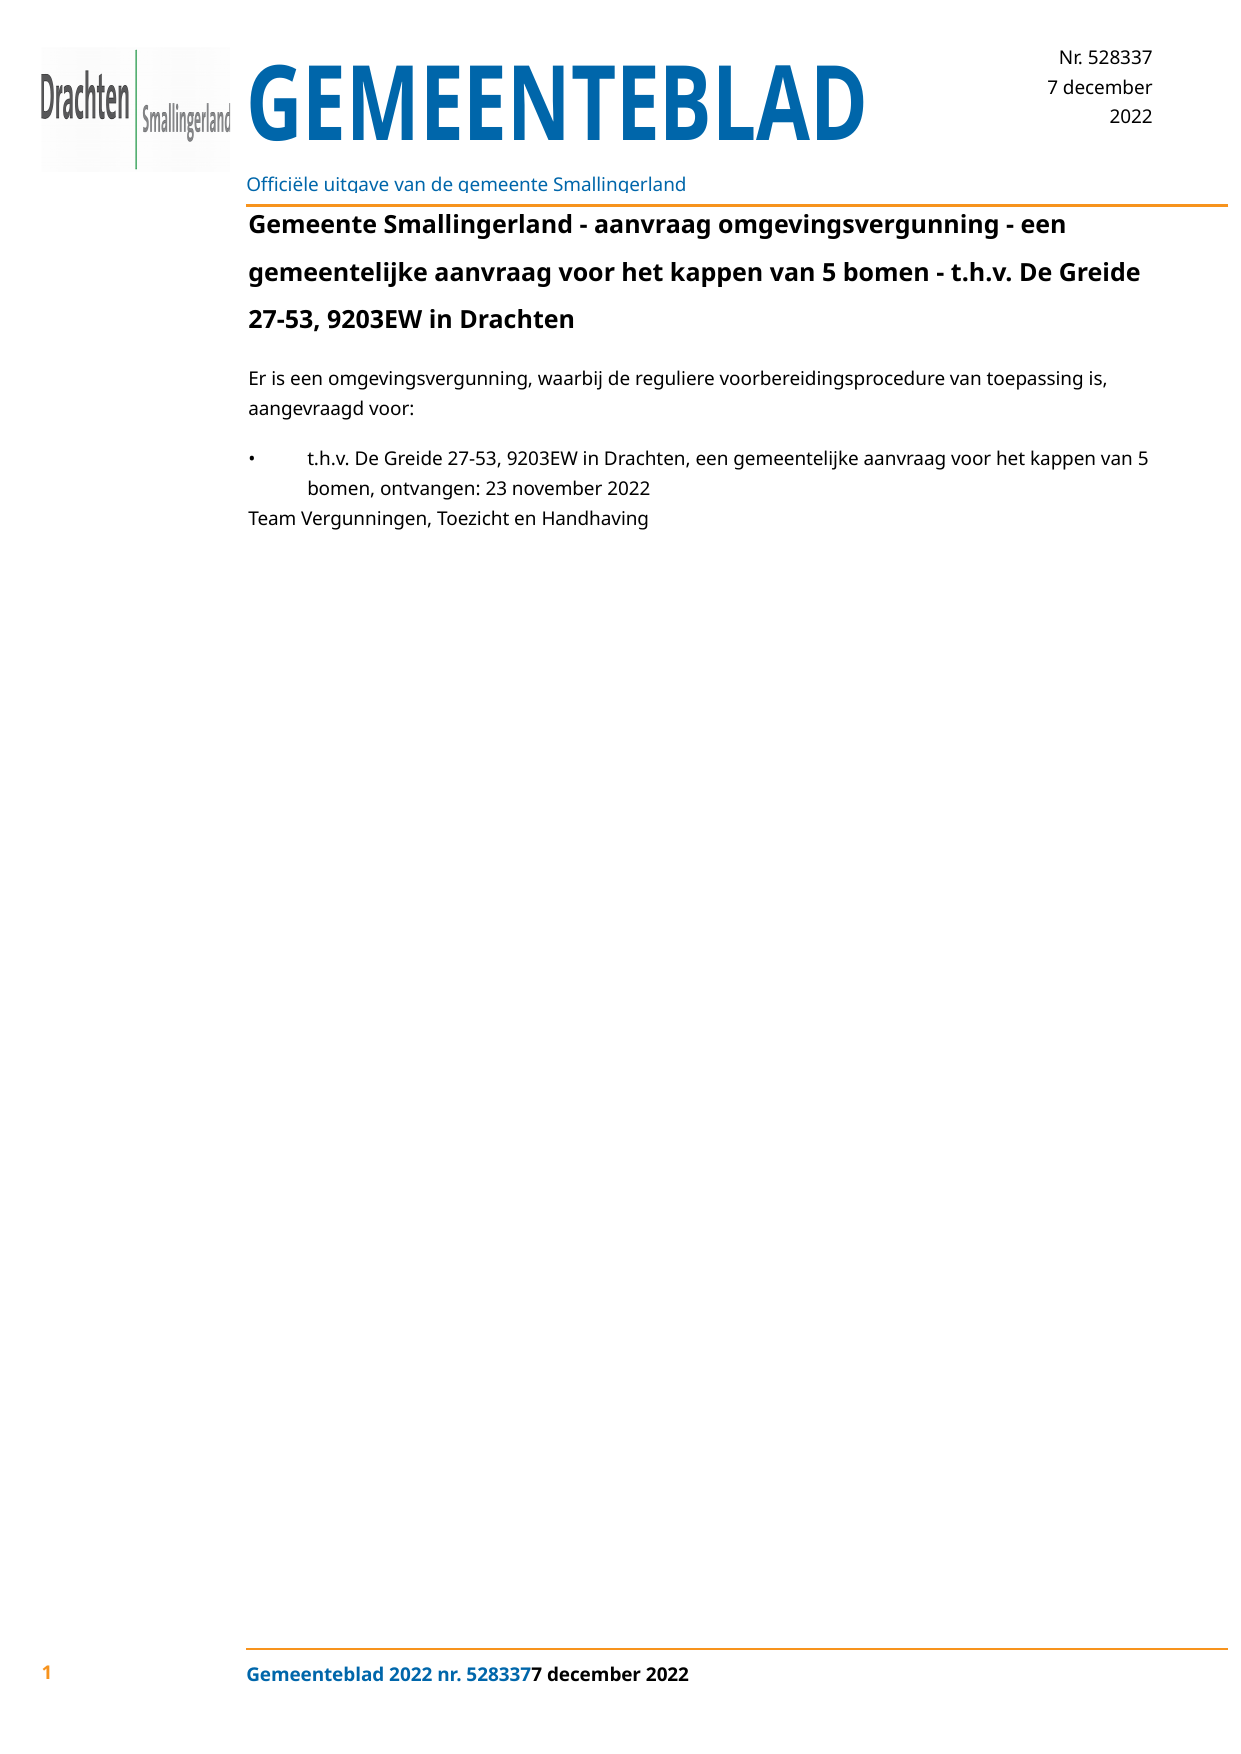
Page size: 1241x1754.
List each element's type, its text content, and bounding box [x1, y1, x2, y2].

text Team Vergunningen, Toezicht en Handhaving [248, 505, 1152, 530]
picture [41, 47, 231, 172]
text Er is een omgevingsvergunning, waarbij de reguliere voorbereidingsprocedure van toepassing is, aangevraagd voor: [248, 366, 1152, 421]
text Gemeente Smallingerland - aanvraag omgevingsvergunning - een gemeentelijke aanvraag voor het kappen van 5 bomen - t.h.v. De Greide 27-53, 9203EW in Drachten [248, 207, 1152, 336]
list t.h.v. De Greide 27-53, 9203EW in Drachten, een gemeentelijke aanvraag voor het kappen van 5 bomen, ontvangen: 23 november 2022 [248, 446, 1152, 501]
